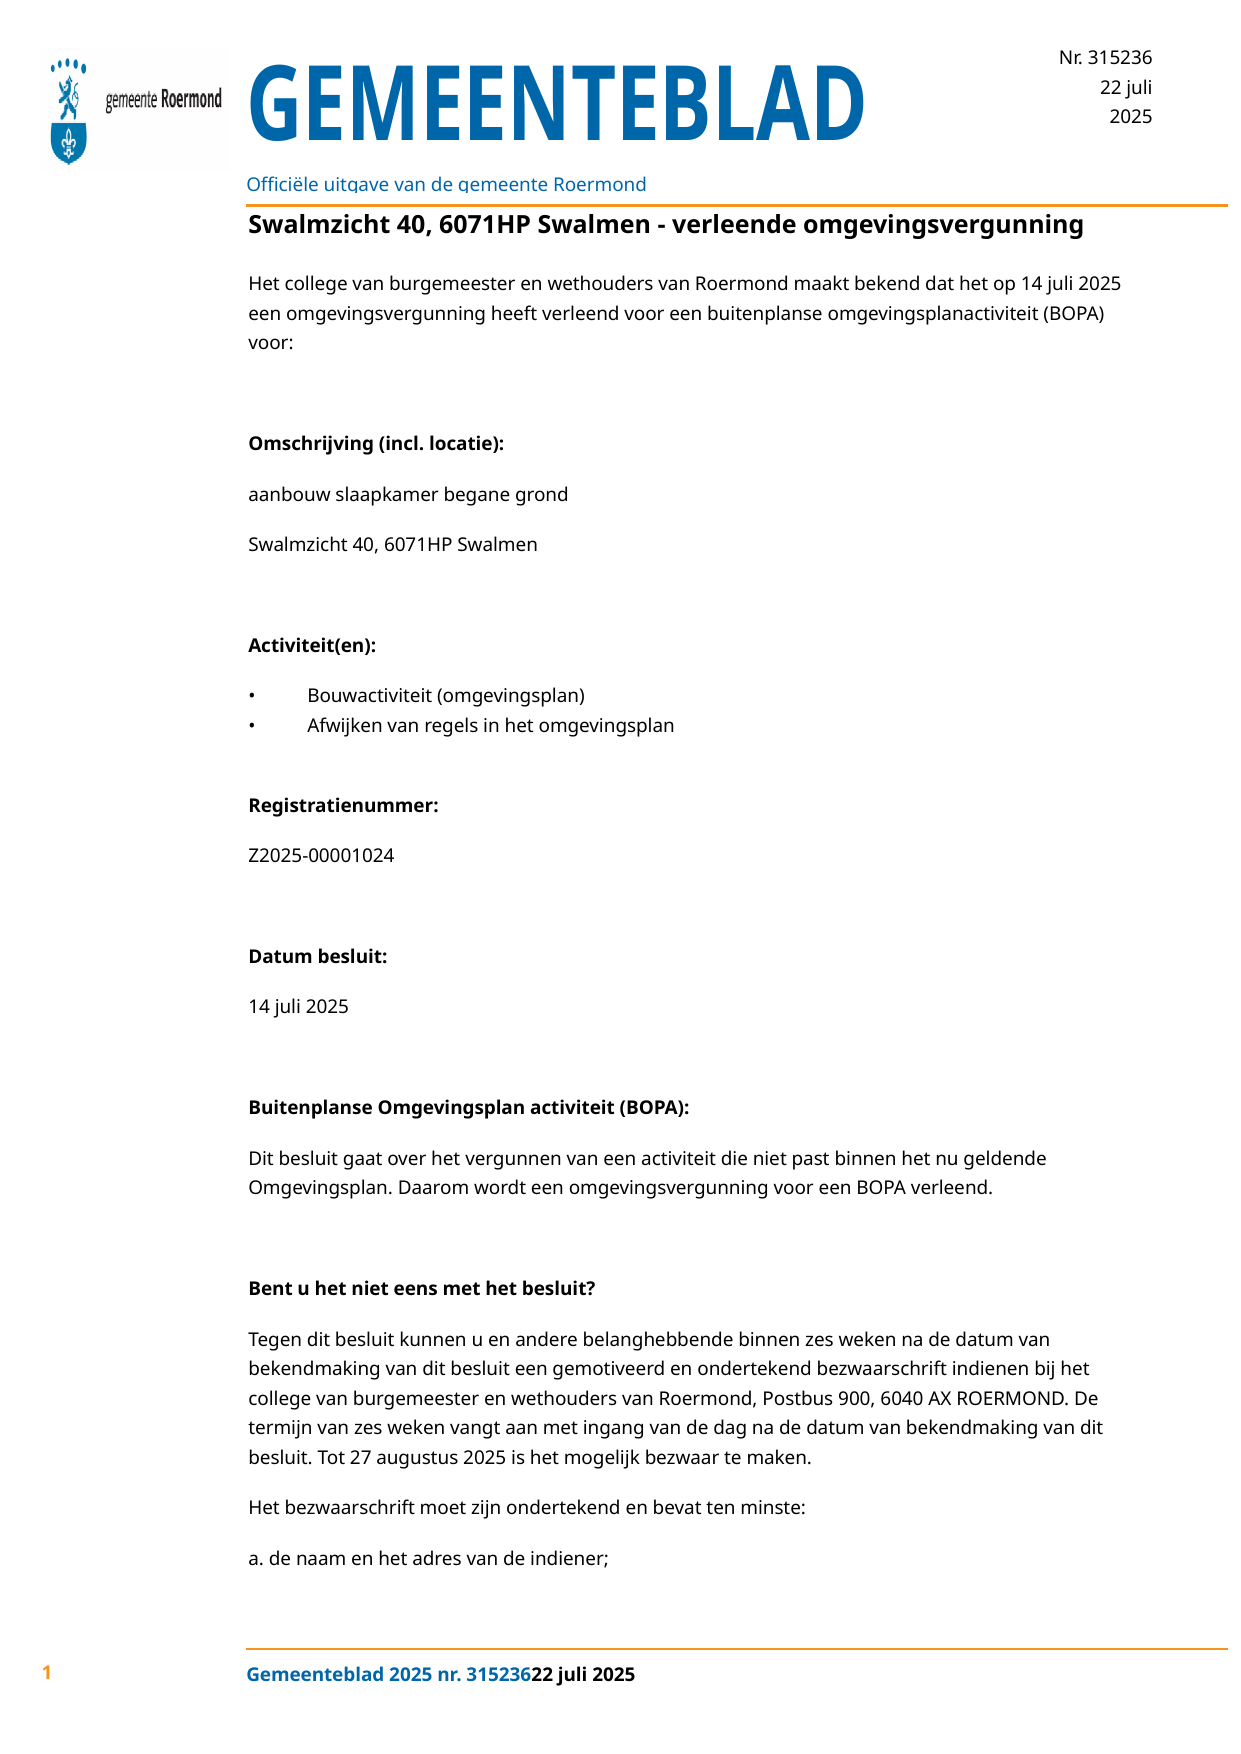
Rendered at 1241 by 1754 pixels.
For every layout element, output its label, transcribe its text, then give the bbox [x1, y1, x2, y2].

text Z2025-00001024 [248, 842, 1152, 868]
picture [41, 47, 231, 172]
text a. de naam en het adres van de indiener; [248, 1545, 1152, 1571]
text Het bezwaarschrift moet zijn ondertekend en bevat ten minste: [248, 1494, 1152, 1520]
text Bent u het niet eens met het besluit? [248, 1275, 1152, 1301]
text Het college van burgemeester en wethouders van Roermond maakt bekend dat het op 14 juli 2025 een omgevingsvergunning heeft verleend voor een buitenplanse omgevingsplanactiviteit (BOPA) voor: [248, 270, 1152, 355]
text Omschrijving (incl. locatie): [248, 430, 1152, 456]
text Swalmzicht 40, 6071HP Swalmen - verleende omgevingsvergunning [248, 207, 1152, 241]
list Bouwactiviteit (omgevingsplan) [248, 682, 1152, 708]
text Tegen dit besluit kunnen u en andere belanghebbende binnen zes weken na de datum van bekendmaking van dit besluit een gemotiveerd en ondertekend bezwaarschrift indienen bij het college van burgemeester en wethouders van Roermond, Postbus 900, 6040 AX ROERMOND. De termijn van zes weken vangt aan met ingang van de dag na de datum van bekendmaking van dit besluit. Tot 27 augustus 2025 is het mogelijk bezwaar te maken. [248, 1326, 1152, 1470]
text Activiteit(en): [248, 632, 1152, 658]
text Swalmzicht 40, 6071HP Swalmen [248, 531, 1152, 557]
text Datum besluit: [248, 943, 1152, 969]
text Registratienummer: [248, 792, 1152, 818]
text Buitenplanse Omgevingsplan activiteit (BOPA): [248, 1094, 1152, 1120]
text 14 juli 2025 [248, 994, 1152, 1019]
text Dit besluit gaat over het vergunnen van een activiteit die niet past binnen het nu geldende Omgevingsplan. Daarom wordt een omgevingsvergunning voor een BOPA verleend. [248, 1145, 1152, 1200]
text aanbouw slaapkamer begane grond [248, 481, 1152, 506]
list Afwijken van regels in het omgevingsplan [248, 712, 1152, 738]
